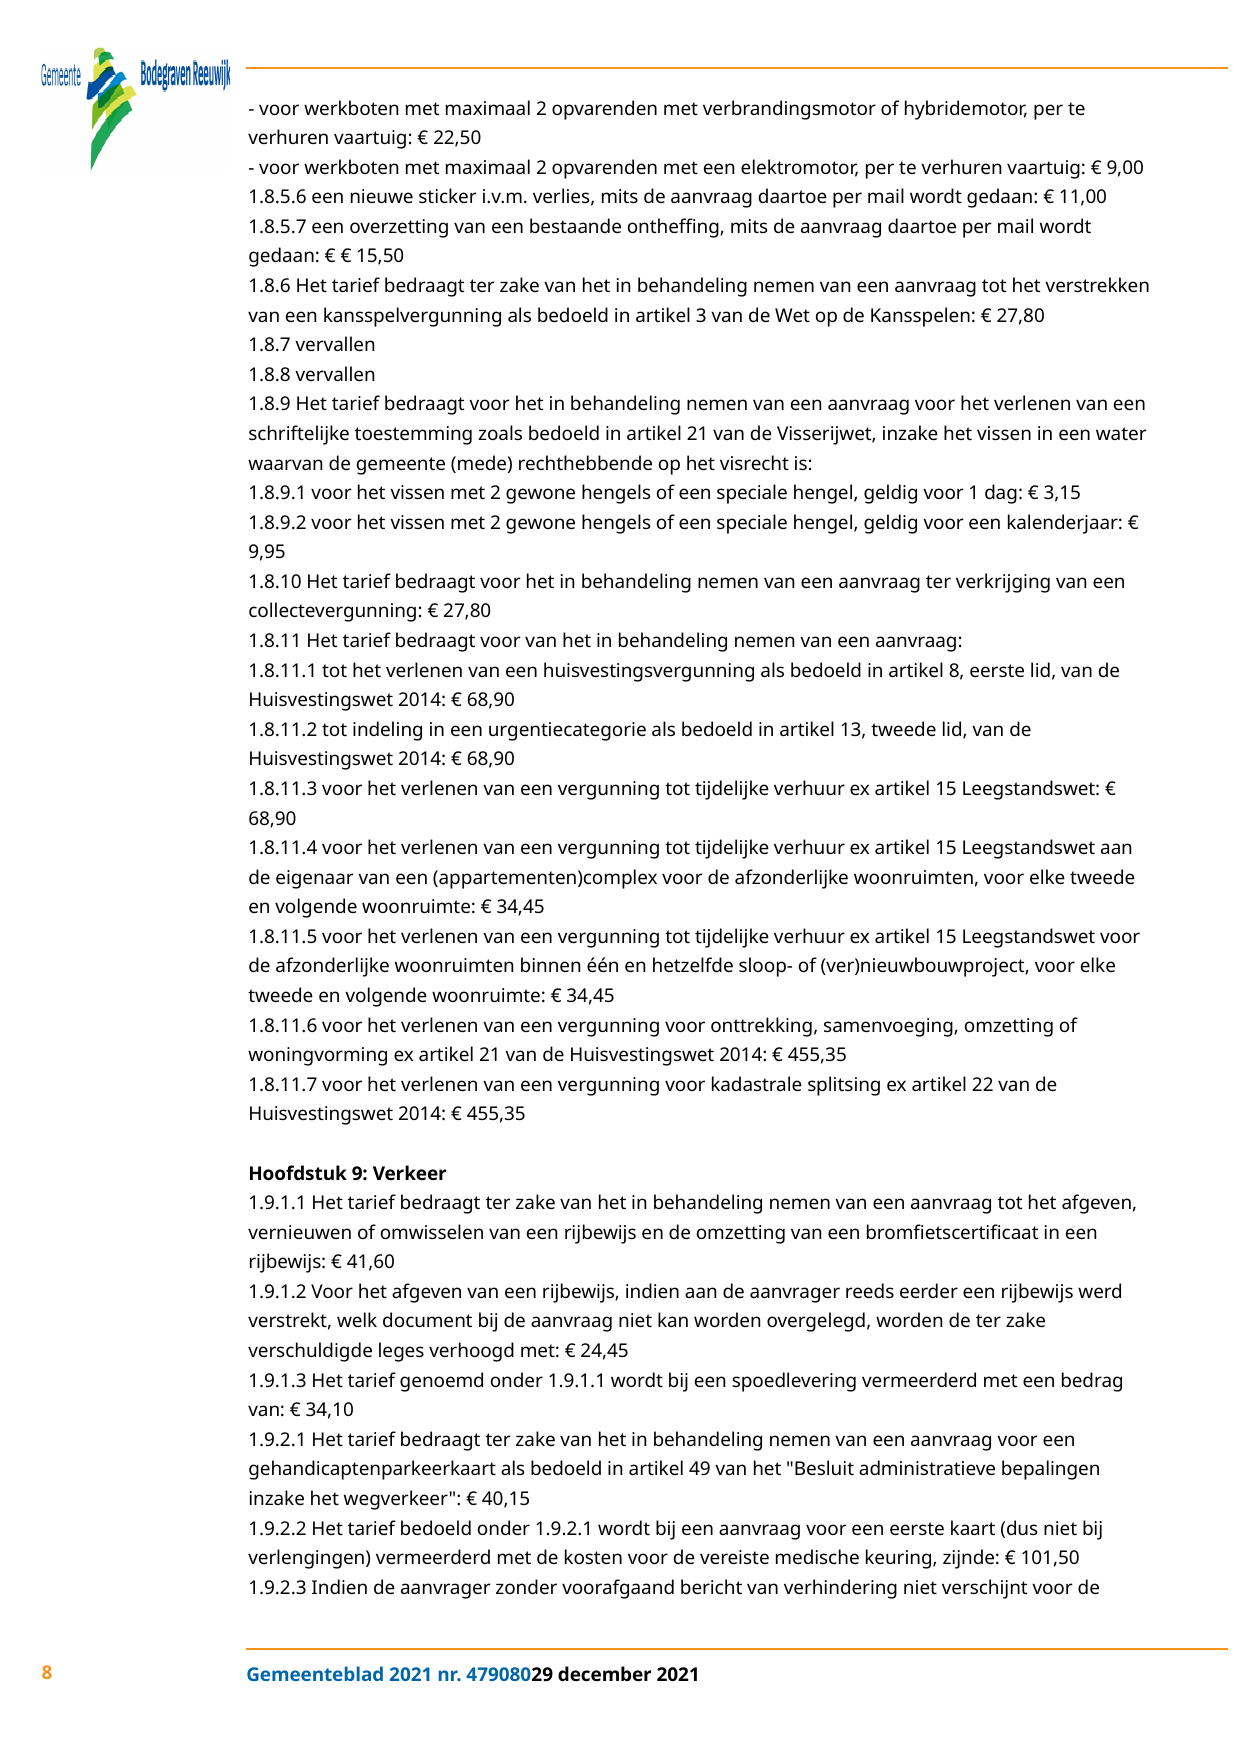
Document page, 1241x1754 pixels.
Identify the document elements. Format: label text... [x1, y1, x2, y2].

text - voor werkboten met maximaal 2 opvarenden met een elektromotor, per te verhuren vaartuig: € 9,00 [248, 154, 1152, 180]
text 1.9.2.1 Het tarief bedraagt ter zake van het in behandeling nemen van een aanvraag voor een gehandicaptenparkeerkaart als bedoeld in artikel 49 van het "Besluit administratieve bepalingen inzake het wegverkeer": € 40,15 [248, 1426, 1152, 1511]
text - voor werkboten met maximaal 2 opvarenden met verbrandingsmotor of hybridemotor, per te verhuren vaartuig: € 22,50 [248, 95, 1152, 150]
text 1.8.11.1 tot het verlenen van een huisvestingsvergunning als bedoeld in artikel 8, eerste lid, van de Huisvestingswet 2014: € 68,90 [248, 657, 1152, 712]
text 1.8.9.1 voor het vissen met 2 gewone hengels of een speciale hengel, geldig voor 1 dag: € 3,15 [248, 479, 1152, 505]
text 1.9.1.3 Het tarief genoemd onder 1.9.1.1 wordt bij een spoedlevering vermeerderd met een bedrag van: € 34,10 [248, 1367, 1152, 1422]
text 1.9.2.3 Indien de aanvrager zonder voorafgaand bericht van verhindering niet verschijnt voor de [248, 1574, 1152, 1600]
text 1.8.11.2 tot indeling in een urgentiecategorie als bedoeld in artikel 13, tweede lid, van de Huisvestingswet 2014: € 68,90 [248, 716, 1152, 771]
text 1.8.10 Het tarief bedraagt voor het in behandeling nemen van een aanvraag ter verkrijging van een collectevergunning: € 27,80 [248, 568, 1152, 623]
text 1.8.11.4 voor het verlenen van een vergunning tot tijdelijke verhuur ex artikel 15 Leegstandswet aan de eigenaar van een (appartementen)complex voor de afzonderlijke woonruimten, voor elke tweede en volgende woonruimte: € 34,45 [248, 834, 1152, 919]
text 1.8.11.7 voor het verlenen van een vergunning voor kadastrale splitsing ex artikel 22 van de Huisvestingswet 2014: € 455,35 [248, 1071, 1152, 1126]
text 1.8.11.3 voor het verlenen van een vergunning tot tijdelijke verhuur ex artikel 15 Leegstandswet: € 68,90 [248, 775, 1152, 831]
text 1.8.8 vervallen [248, 361, 1152, 387]
text 1.8.5.7 een overzetting van een bestaande ontheffing, mits de aanvraag daartoe per mail wordt gedaan: € € 15,50 [248, 213, 1152, 268]
picture [41, 47, 231, 172]
text 1.8.11 Het tarief bedraagt voor van het in behandeling nemen van een aanvraag: [248, 627, 1152, 653]
text 1.9.1.2 Voor het afgeven van een rijbewijs, indien aan de aanvrager reeds eerder een rijbewijs werd verstrekt, welk document bij de aanvraag niet kan worden overgelegd, worden de ter zake verschuldigde leges verhoogd met: € 24,45 [248, 1278, 1152, 1363]
text 1.8.9 Het tarief bedraagt voor het in behandeling nemen van een aanvraag voor het verlenen van een schriftelijke toestemming zoals bedoeld in artikel 21 van de Visserijwet, inzake het vissen in een water waarvan de gemeente (mede) rechthebbende op het visrecht is: [248, 391, 1152, 476]
text 1.9.1.1 Het tarief bedraagt ter zake van het in behandeling nemen van een aanvraag tot het afgeven, vernieuwen of omwisselen van een rijbewijs en de omzetting van een bromfietscertificaat in een rijbewijs: € 41,60 [248, 1189, 1152, 1274]
text 1.8.5.6 een nieuwe sticker i.v.m. verlies, mits de aanvraag daartoe per mail wordt gedaan: € 11,00 [248, 183, 1152, 209]
text 1.8.11.6 voor het verlenen van een vergunning voor onttrekking, samenvoeging, omzetting of woningvorming ex artikel 21 van de Huisvestingswet 2014: € 455,35 [248, 1012, 1152, 1067]
text 1.8.11.5 voor het verlenen van een vergunning tot tijdelijke verhuur ex artikel 15 Leegstandswet voor de afzonderlijke woonruimten binnen één en hetzelfde sloop- of (ver)nieuwbouwproject, voor elke tweede en volgende woonruimte: € 34,45 [248, 923, 1152, 1008]
text Hoofdstuk 9: Verkeer [248, 1160, 1152, 1186]
text 1.8.6 Het tarief bedraagt ter zake van het in behandeling nemen van een aanvraag tot het verstrekken van een kansspelvergunning als bedoeld in artikel 3 van de Wet op de Kansspelen: € 27,80 [248, 272, 1152, 328]
text 1.9.2.2 Het tarief bedoeld onder 1.9.2.1 wordt bij een aanvraag voor een eerste kaart (dus niet bij verlengingen) vermeerderd met de kosten voor de vereiste medische keuring, zijnde: € 101,50 [248, 1515, 1152, 1570]
text 1.8.7 vervallen [248, 331, 1152, 357]
text 1.8.9.2 voor het vissen met 2 gewone hengels of een speciale hengel, geldig voor een kalenderjaar: € 9,95 [248, 509, 1152, 564]
